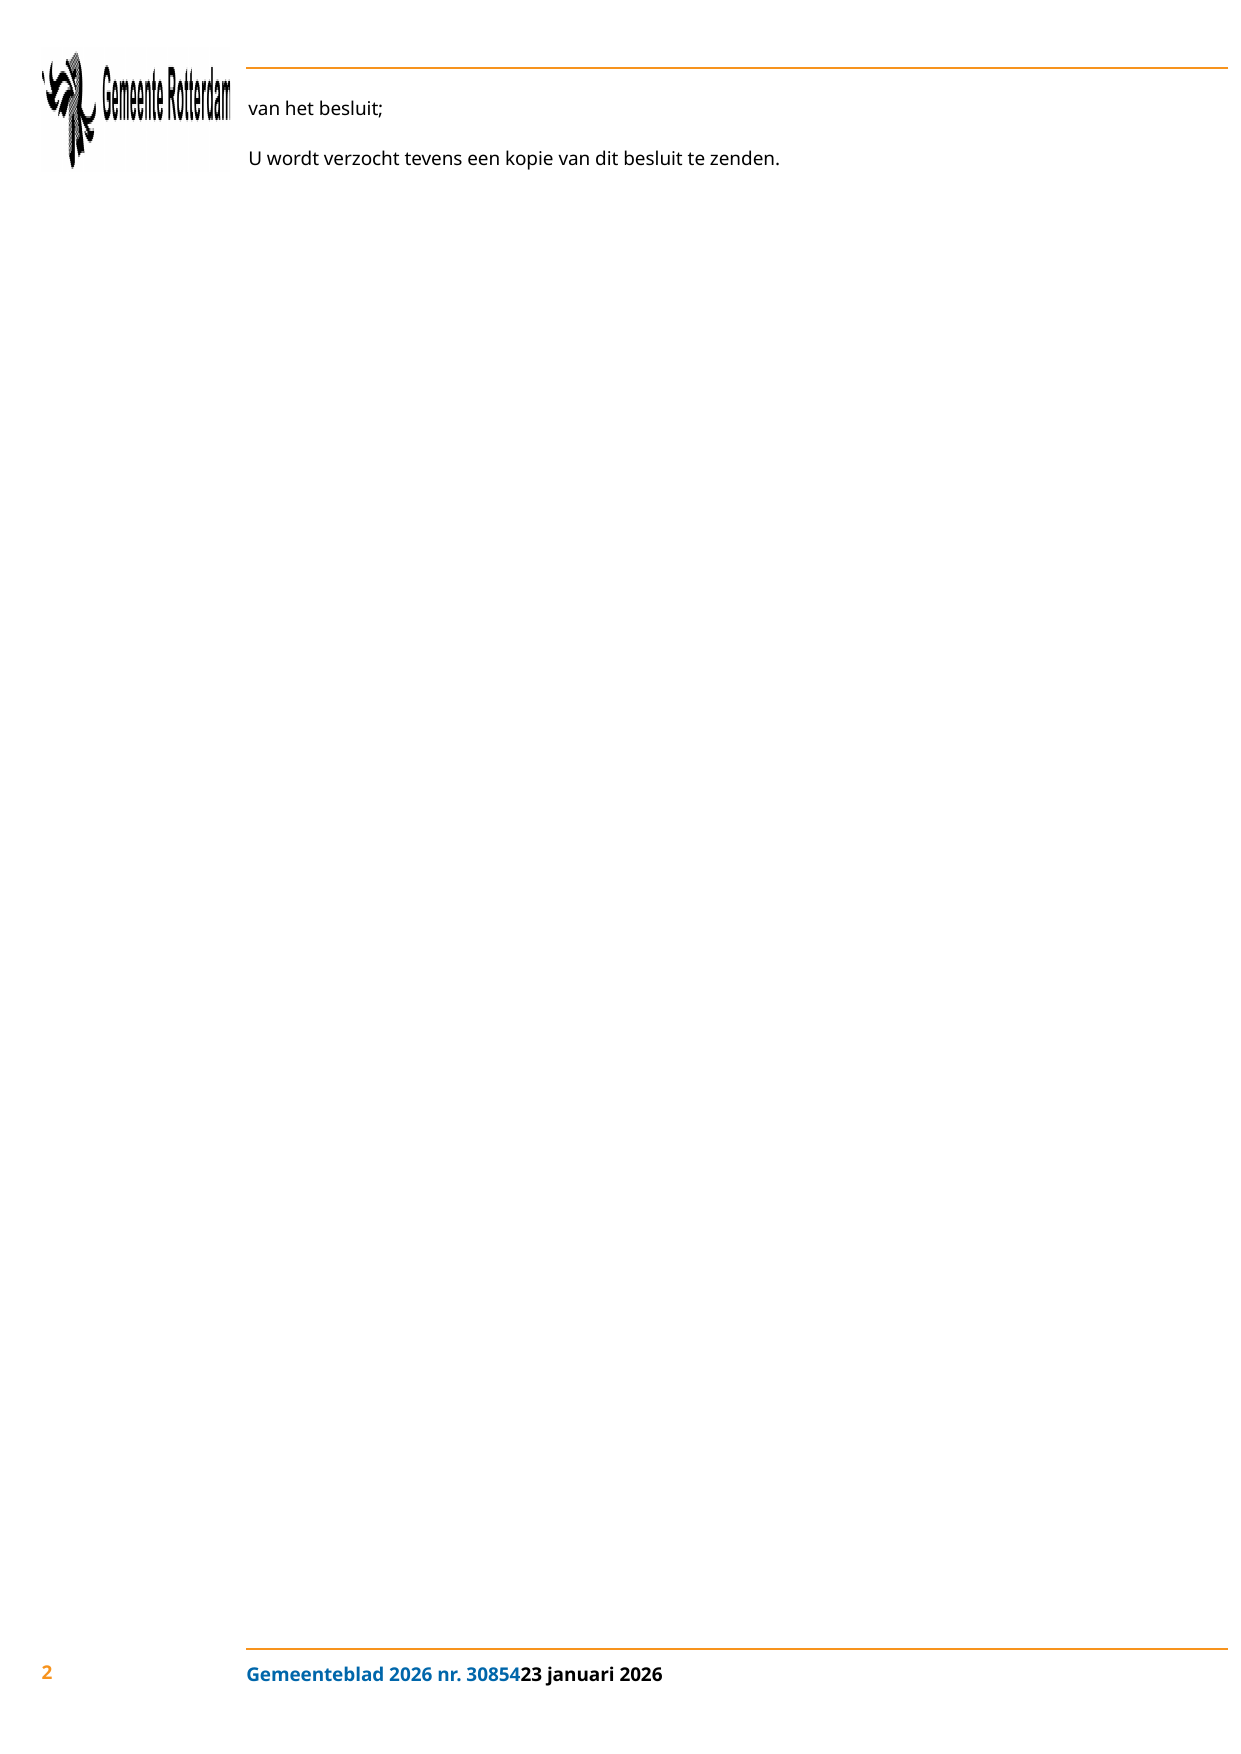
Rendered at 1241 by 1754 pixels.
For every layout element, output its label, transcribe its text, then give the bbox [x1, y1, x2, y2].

text van het besluit; [248, 95, 1152, 121]
picture [41, 47, 231, 172]
text U wordt verzocht tevens een kopie van dit besluit te zenden. [248, 145, 1152, 171]
